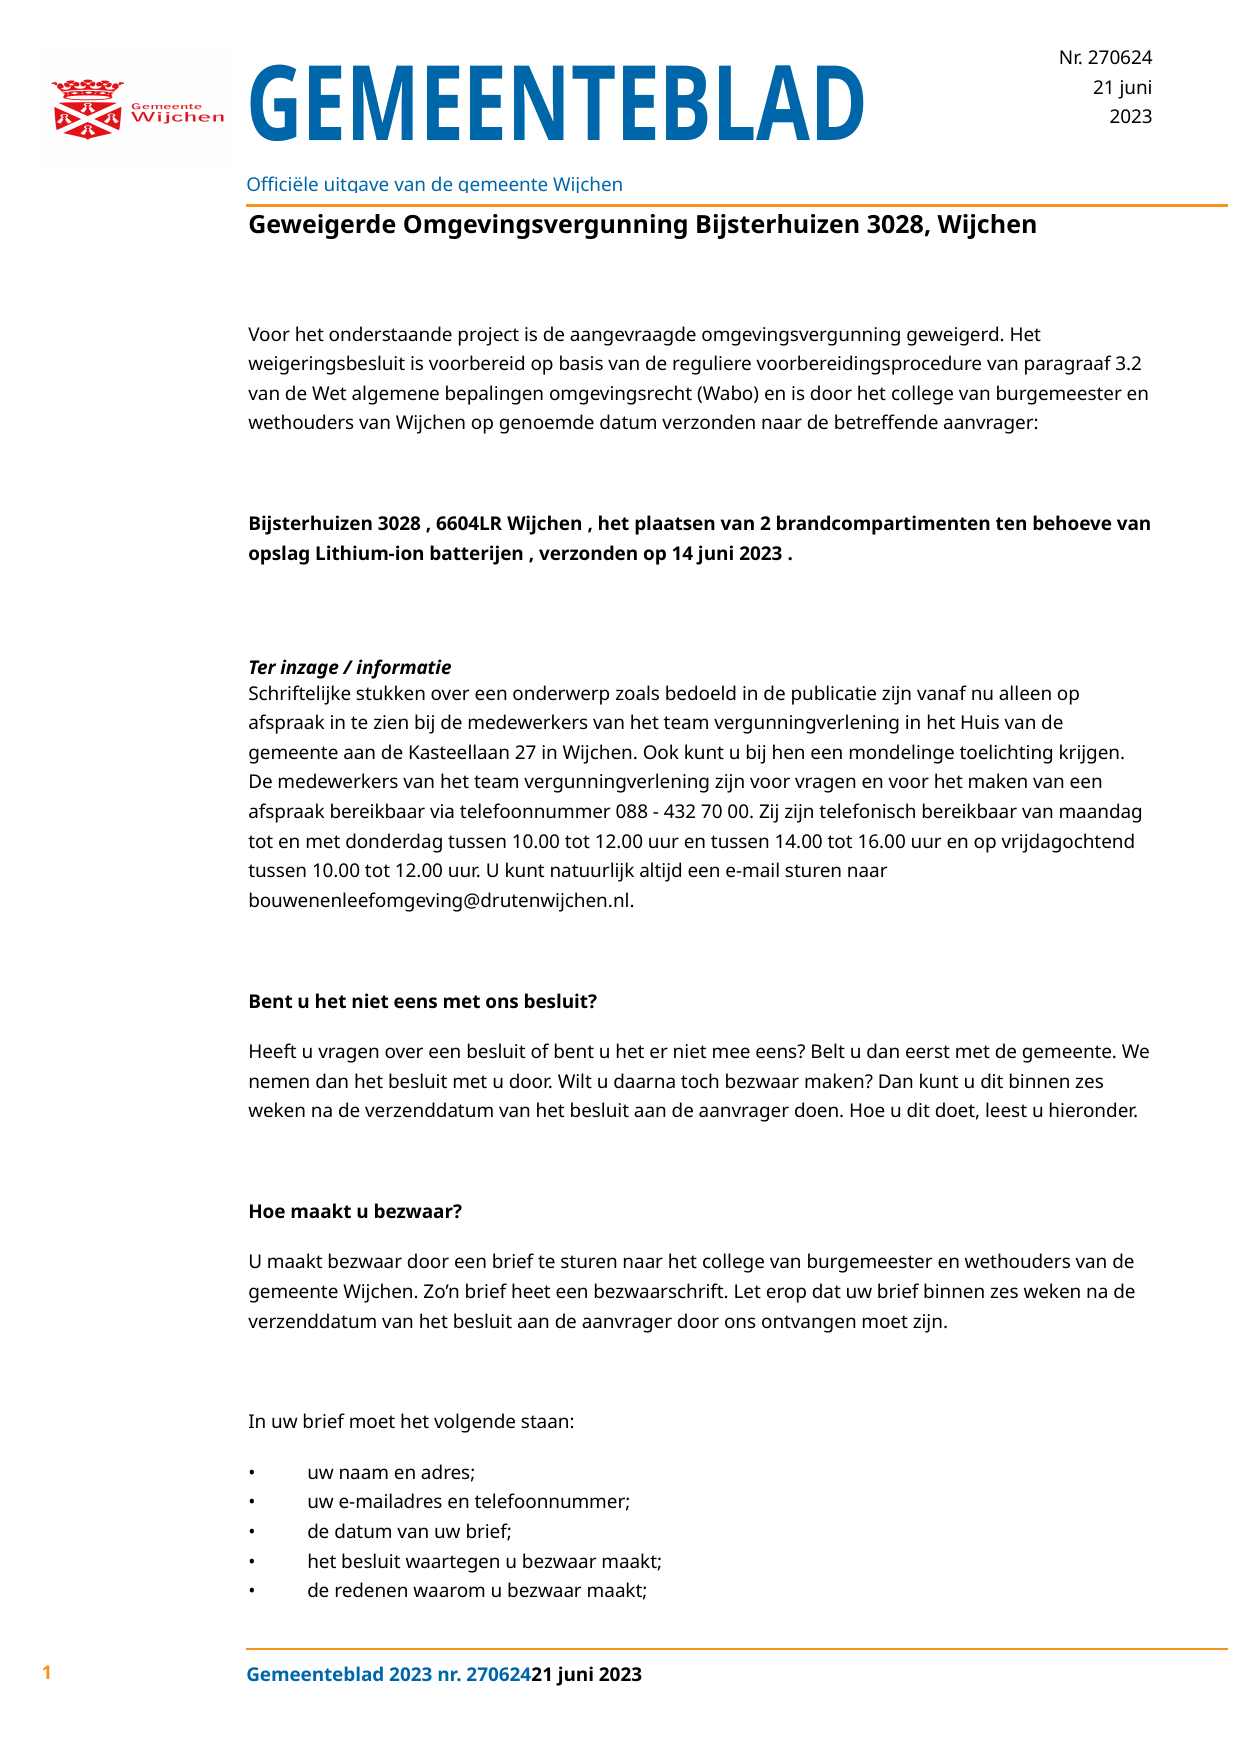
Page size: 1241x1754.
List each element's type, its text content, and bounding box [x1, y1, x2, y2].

text Schriftelijke stukken over een onderwerp zoals bedoeld in de publicatie zijn vanaf nu alleen op afspraak in te zien bij de medewerkers van het team vergunningverlening in het Huis van de gemeente aan de Kasteellaan 27 in Wijchen. Ook kunt u bij hen een mondelinge toelichting krijgen. De medewerkers van het team vergunningverlening zijn voor vragen en voor het maken van een afspraak bereikbaar via telefoonnummer 088 - 432 70 00. Zij zijn telefonisch bereikbaar van maandag tot en met donderdag tussen 10.00 tot 12.00 uur en tussen 14.00 tot 16.00 uur en op vrijdagochtend tussen 10.00 tot 12.00 uur. U kunt natuurlijk altijd een e-mail sturen naar bouwenenleefomgeving@drutenwijchen.nl. [248, 680, 1152, 913]
text U maakt bezwaar door een brief te sturen naar het college van burgemeester en wethouders van de gemeente Wijchen. Zo’n brief heet een bezwaarschrift. Let erop dat uw brief binnen zes weken na de verzenddatum van het besluit aan de aanvrager door ons ontvangen moet zijn. [248, 1249, 1152, 1334]
picture [41, 47, 231, 172]
text Voor het onderstaande project is de aangevraagde omgevingsvergunning geweigerd. Het weigeringsbesluit is voorbereid op basis van de reguliere voorbereidingsprocedure van paragraaf 3.2 van de Wet algemene bepalingen omgevingsrecht (Wabo) en is door het college van burgemeester en wethouders van Wijchen op genoemde datum verzonden naar de betreffende aanvrager: [248, 321, 1152, 435]
text Hoe maakt u bezwaar? [248, 1198, 1152, 1224]
list uw naam en adres; [248, 1459, 1152, 1485]
text Bijsterhuizen 3028 , 6604LR Wijchen , het plaatsen van 2 brandcompartimenten ten behoeve van opslag Lithium-ion batterijen , verzonden op 14 juni 2023 . [248, 510, 1152, 566]
text Heeft u vragen over een besluit of bent u het er niet mee eens? Belt u dan eerst met de gemeente. We nemen dan het besluit met u door. Wilt u daarna toch bezwaar maken? Dan kunt u dit binnen zes weken na de verzenddatum van het besluit aan de aanvrager doen. Hoe u dit doet, leest u hieronder. [248, 1038, 1152, 1123]
list de redenen waarom u bezwaar maakt; [248, 1577, 1152, 1603]
list de datum van uw brief; [248, 1518, 1152, 1544]
text Bent u het niet eens met ons besluit? [248, 988, 1152, 1014]
list uw e-mailadres en telefoonnummer; [248, 1489, 1152, 1514]
text In uw brief moet het volgende staan: [248, 1409, 1152, 1434]
text Ter inzage / informatie [248, 654, 1152, 680]
text Geweigerde Omgevingsvergunning Bijsterhuizen 3028, Wijchen [248, 207, 1152, 241]
list het besluit waartegen u bezwaar maakt; [248, 1548, 1152, 1574]
